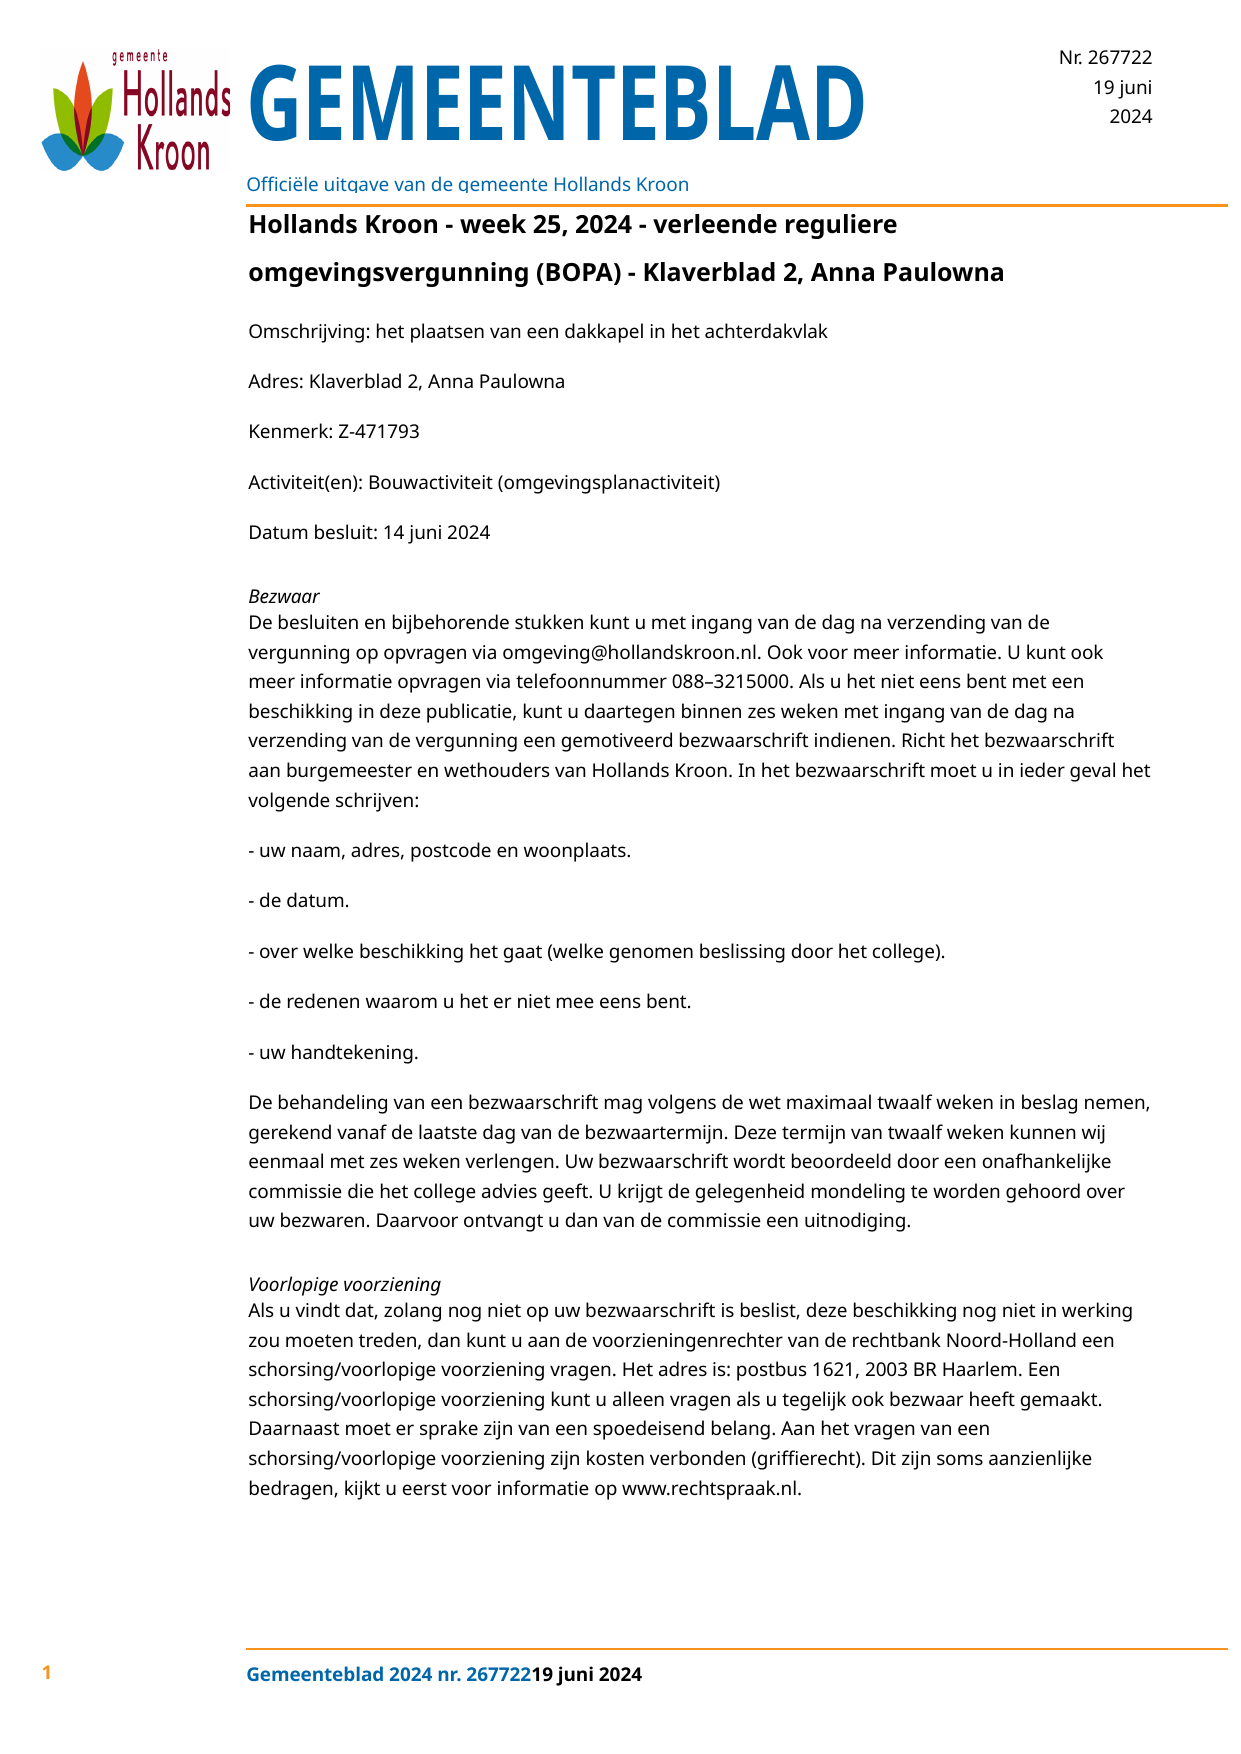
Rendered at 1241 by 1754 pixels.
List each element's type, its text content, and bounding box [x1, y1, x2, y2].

text Omschrijving: het plaatsen van een dakkapel in het achterdakvlak [248, 318, 1152, 344]
text - uw naam, adres, postcode en woonplaats. [248, 837, 1152, 863]
text Als u vindt dat, zolang nog niet op uw bezwaarschrift is beslist, deze beschikking nog niet in werking zou moeten treden, dan kunt u aan de voorzieningenrechter van de rechtbank Noord-Holland een schorsing/voorlopige voorziening vragen. Het adres is: postbus 1621, 2003 BR Haarlem. Een schorsing/voorlopige voorziening kunt u alleen vragen als u tegelijk ook bezwaar heeft gemaakt. Daarnaast moet er sprake zijn van een spoedeisend belang. Aan het vragen van een schorsing/voorlopige voorziening zijn kosten verbonden (griffierecht). Dit zijn soms aanzienlijke bedragen, kijkt u eerst voor informatie op www.rechtspraak.nl. [248, 1297, 1152, 1501]
text - uw handtekening. [248, 1039, 1152, 1064]
text De behandeling van een bezwaarschrift mag volgens de wet maximaal twaalf weken in beslag nemen, gerekend vanaf de laatste dag van de bezwaartermijn. Deze termijn van twaalf weken kunnen wij eenmaal met zes weken verlengen. Uw bezwaarschrift wordt beoordeeld door een onafhankelijke commissie die het college advies geeft. U krijgt de gelegenheid mondeling te worden gehoord over uw bezwaren. Daarvoor ontvangt u dan van de commissie een uitnodiging. [248, 1089, 1152, 1233]
text Activiteit(en): Bouwactiviteit (omgevingsplanactiviteit) [248, 469, 1152, 495]
text Bezwaar [248, 583, 1152, 609]
text Datum besluit: 14 juni 2024 [248, 519, 1152, 545]
text - over welke beschikking het gaat (welke genomen beslissing door het college). [248, 938, 1152, 964]
text Hollands Kroon - week 25, 2024 - verleende reguliere omgevingsvergunning (BOPA) - Klaverblad 2, Anna Paulowna [248, 207, 1152, 288]
text - de redenen waarom u het er niet mee eens bent. [248, 988, 1152, 1014]
picture [41, 47, 231, 172]
text - de datum. [248, 888, 1152, 913]
text Kenmerk: Z-471793 [248, 419, 1152, 444]
text Adres: Klaverblad 2, Anna Paulowna [248, 368, 1152, 394]
text Voorlopige voorziening [248, 1272, 1152, 1297]
text De besluiten en bijbehorende stukken kunt u met ingang van de dag na verzending van de vergunning op opvragen via omgeving@hollandskroon.nl. Ook voor meer informatie. U kunt ook meer informatie opvragen via telefoonnummer 088–3215000. Als u het niet eens bent met een beschikking in deze publicatie, kunt u daartegen binnen zes weken met ingang van de dag na verzending van de vergunning een gemotiveerd bezwaarschrift indienen. Richt het bezwaarschrift aan burgemeester en wethouders van Hollands Kroon. In het bezwaarschrift moet u in ieder geval het volgende schrijven: [248, 609, 1152, 812]
